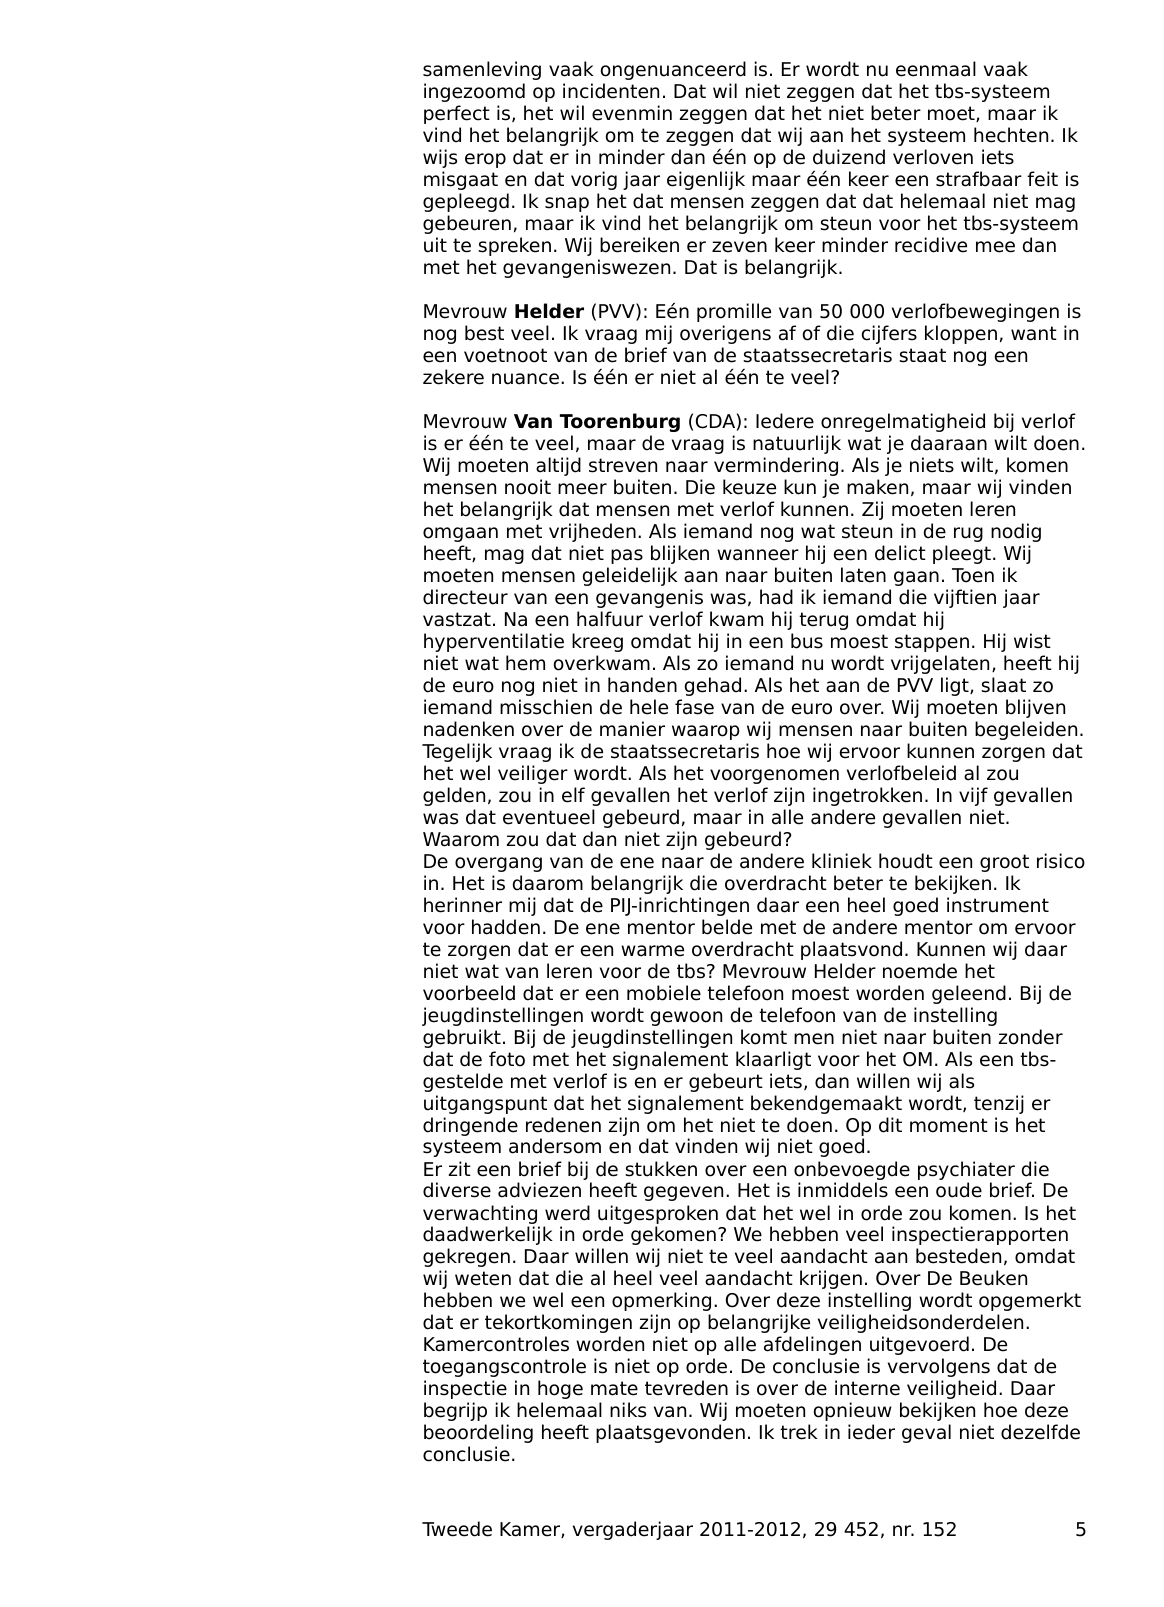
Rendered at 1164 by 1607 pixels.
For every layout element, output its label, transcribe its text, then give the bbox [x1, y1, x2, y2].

text De overgang van de ene naar de andere kliniek houdt een groot risico in. Het is daarom belangrijk die overdracht beter te bekijken. Ik herinner mij dat de PIJ-inrichtingen daar een heel goed instrument voor hadden. De ene mentor belde met de andere mentor om ervoor te zorgen dat er een warme overdracht plaatsvond. Kunnen wij daar niet wat van leren voor de tbs? Mevrouw Helder noemde het voorbeeld dat er een mobiele telefoon moest worden geleend. Bij de jeugdinstellingen wordt gewoon de telefoon van de instelling gebruikt. Bij de jeugdinstellingen komt men niet naar buiten zonder dat de foto met het signalement klaarligt voor het OM. Als een tbs-gestelde met verlof is en er gebeurt iets, dan willen wij als uitgangspunt dat het signalement bekendgemaakt wordt, tenzij er dringende redenen zijn om het niet te doen. Op dit moment is het systeem andersom en dat vinden wij niet goed. [422, 851, 1087, 1158]
text Mevrouw Van Toorenburg (CDA): Iedere onregelmatigheid bij verlof is er één te veel, maar de vraag is natuurlijk wat je daaraan wilt doen. Wij moeten altijd streven naar vermindering. Als je niets wilt, komen mensen nooit meer buiten. Die keuze kun je maken, maar wij vinden het belangrijk dat mensen met verlof kunnen. Zij moeten leren omgaan met vrijheden. Als iemand nog wat steun in de rug nodig heeft, mag dat niet pas blijken wanneer hij een delict pleegt. Wij moeten mensen geleidelijk aan naar buiten laten gaan. Toen ik directeur van een gevangenis was, had ik iemand die vijftien jaar vastzat. Na een halfuur verlof kwam hij terug omdat hij hyperventilatie kreeg omdat hij in een bus moest stappen. Hij wist niet wat hem overkwam. Als zo iemand nu wordt vrijgelaten, heeft hij de euro nog niet in handen gehad. Als het aan de PVV ligt, slaat zo iemand misschien de hele fase van de euro over. Wij moeten blijven nadenken over de manier waarop wij mensen naar buiten begeleiden. Tegelijk vraag ik de staatssecretaris hoe wij ervoor kunnen zorgen dat het wel veiliger wordt. Als het voorgenomen verlofbeleid al zou gelden, zou in elf gevallen het verlof zijn ingetrokken. In vijf gevallen was dat eventueel gebeurd, maar in alle andere gevallen niet. Waarom zou dat dan niet zijn gebeurd? [422, 411, 1087, 851]
text Er zit een brief bij de stukken over een onbevoegde psychiater die diverse adviezen heeft gegeven. Het is inmiddels een oude brief. De verwachting werd uitgesproken dat het wel in orde zou komen. Is het daadwerkelijk in orde gekomen? We hebben veel inspectierapporten gekregen. Daar willen wij niet te veel aandacht aan besteden, omdat wij weten dat die al heel veel aandacht krijgen. Over De Beuken hebben we wel een opmerking. Over deze instelling wordt opgemerkt dat er tekortkomingen zijn op belangrijke veiligheidsonderdelen. Kamercontroles worden niet op alle afdelingen uitgevoerd. De toegangscontrole is niet op orde. De conclusie is vervolgens dat de inspectie in hoge mate tevreden is over de interne veiligheid. Daar begrijp ik helemaal niks van. Wij moeten opnieuw bekijken hoe deze beoordeling heeft plaatsgevonden. Ik trek in ieder geval niet dezelfde conclusie. [422, 1158, 1087, 1466]
text samenleving vaak ongenuanceerd is. Er wordt nu eenmaal vaak ingezoomd op incidenten. Dat wil niet zeggen dat het tbs-systeem perfect is, het wil evenmin zeggen dat het niet beter moet, maar ik vind het belangrijk om te zeggen dat wij aan het systeem hechten. Ik wijs erop dat er in minder dan één op de duizend verloven iets misgaat en dat vorig jaar eigenlijk maar één keer een strafbaar feit is gepleegd. Ik snap het dat mensen zeggen dat dat helemaal niet mag gebeuren, maar ik vind het belangrijk om steun voor het tbs-systeem uit te spreken. Wij bereiken er zeven keer minder recidive mee dan met het gevangeniswezen. Dat is belangrijk. [422, 59, 1087, 279]
text Mevrouw Helder (PVV): Eén promille van 50 000 verlofbewegingen is nog best veel. Ik vraag mij overigens af of die cijfers kloppen, want in een voetnoot van de brief van de staatssecretaris staat nog een zekere nuance. Is één er niet al één te veel? [422, 301, 1087, 389]
